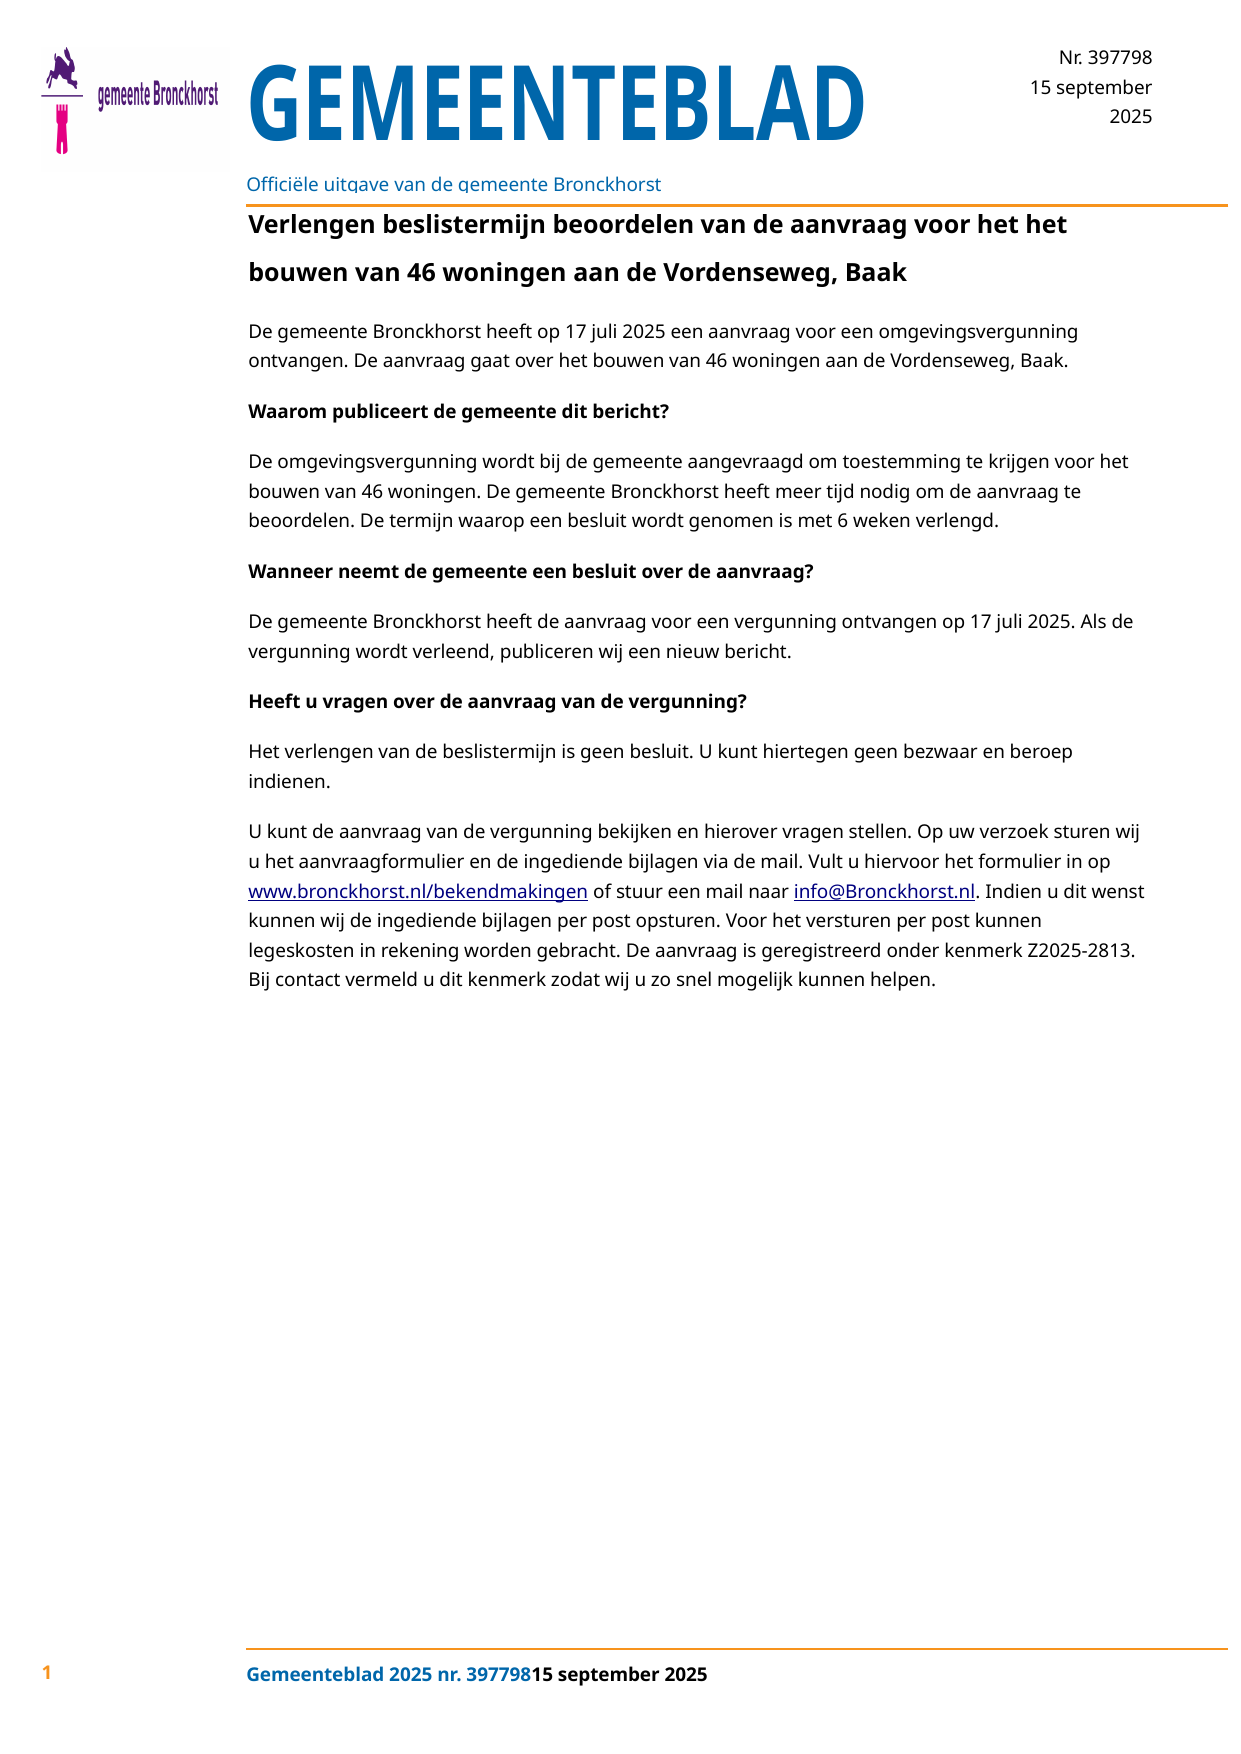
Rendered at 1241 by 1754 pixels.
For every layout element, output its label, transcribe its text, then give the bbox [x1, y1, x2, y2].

text Waarom publiceert de gemeente dit bericht? [248, 398, 1152, 424]
picture [41, 47, 231, 172]
text Verlengen beslistermijn beoordelen van de aanvraag voor het het bouwen van 46 woningen aan de Vordenseweg, Baak [248, 207, 1152, 288]
text Wanneer neemt de gemeente een besluit over de aanvraag? [248, 558, 1152, 584]
text De gemeente Bronckhorst heeft de aanvraag voor een vergunning ontvangen op 17 juli 2025. Als de vergunning wordt verleend, publiceren wij een nieuw bericht. [248, 608, 1152, 664]
text Het verlengen van de beslistermijn is geen besluit. U kunt hiertegen geen bezwaar en beroep indienen. [248, 739, 1152, 794]
text Heeft u vragen over de aanvraag van de vergunning? [248, 688, 1152, 714]
text U kunt de aanvraag van de vergunning bekijken en hierover vragen stellen. Op uw verzoek sturen wij u het aanvraagformulier en de ingediende bijlagen via de mail. Vult u hiervoor het formulier in op www.bronckhorst.nl/bekendmakingen of stuur een mail naar info@Bronckhorst.nl. Indien u dit wenst kunnen wij de ingediende bijlagen per post opsturen. Voor het versturen per post kunnen legeskosten in rekening worden gebracht. De aanvraag is geregistreerd onder kenmerk Z2025-2813. Bij contact vermeld u dit kenmerk zodat wij u zo snel mogelijk kunnen helpen. [248, 819, 1152, 992]
text De omgevingsvergunning wordt bij de gemeente aangevraagd om toestemming te krijgen voor het bouwen van 46 woningen. De gemeente Bronckhorst heeft meer tijd nodig om de aanvraag te beoordelen. De termijn waarop een besluit wordt genomen is met 6 weken verlengd. [248, 448, 1152, 533]
text De gemeente Bronckhorst heeft op 17 juli 2025 een aanvraag voor een omgevingsvergunning ontvangen. De aanvraag gaat over het bouwen van 46 woningen aan de Vordenseweg, Baak. [248, 318, 1152, 373]
